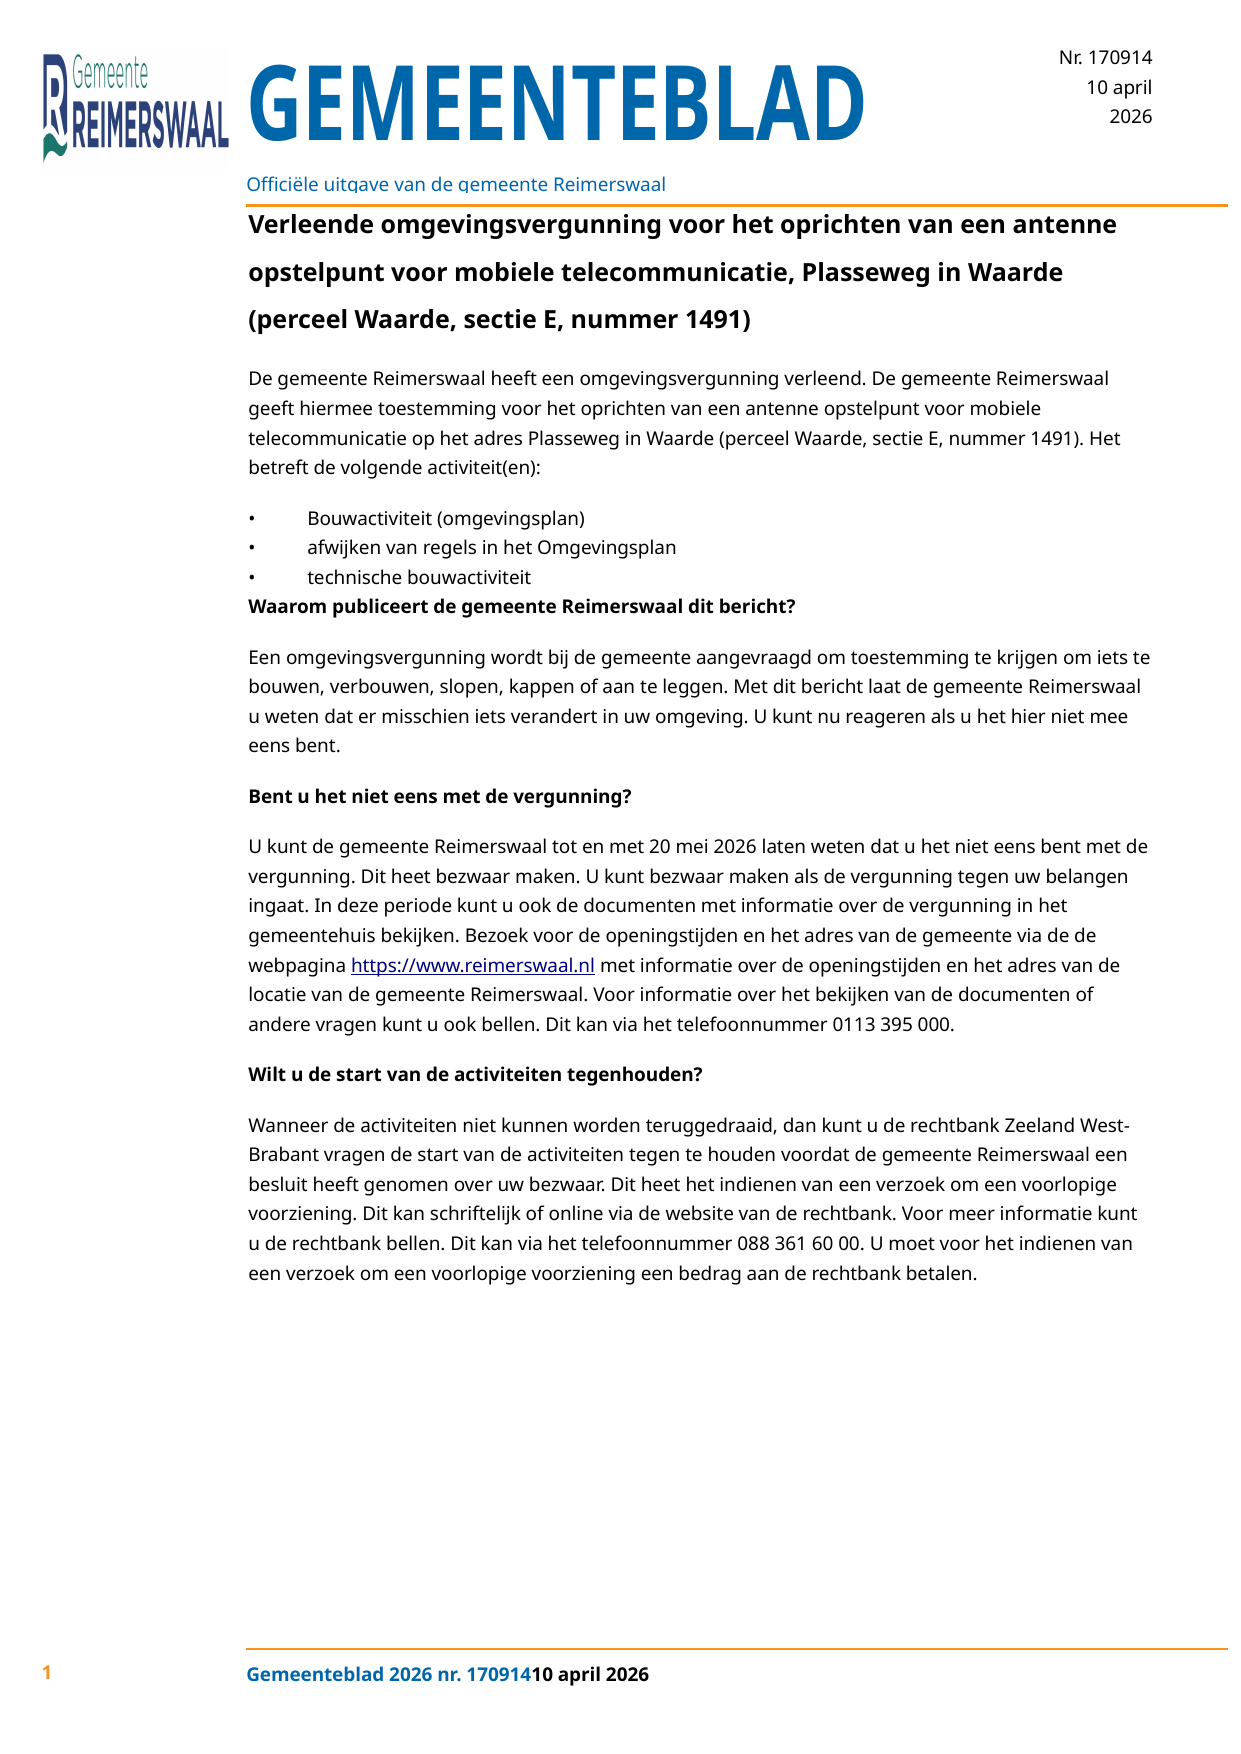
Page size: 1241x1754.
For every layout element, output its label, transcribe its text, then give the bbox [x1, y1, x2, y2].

list afwijken van regels in het Omgevingsplan [248, 534, 1152, 560]
text Verleende omgevingsvergunning voor het oprichten van een antenne opstelpunt voor mobiele telecommunicatie, Plasseweg in Waarde (perceel Waarde, sectie E, nummer 1491) [248, 207, 1152, 336]
picture [41, 47, 231, 172]
list Bouwactiviteit (omgevingsplan) [248, 505, 1152, 530]
text U kunt de gemeente Reimerswaal tot en met 20 mei 2026 laten weten dat u het niet eens bent met de vergunning. Dit heet bezwaar maken. U kunt bezwaar maken als de vergunning tegen uw belangen ingaat. In deze periode kunt u ook de documenten met informatie over de vergunning in het gemeentehuis bekijken. Bezoek voor de openingstijden en het adres van de gemeente via de de webpagina https://www.reimerswaal.nl met informatie over de openingstijden en het adres van de locatie van de gemeente Reimerswaal. Voor informatie over het bekijken van de documenten of andere vragen kunt u ook bellen. Dit kan via het telefoonnummer 0113 395 000. [248, 833, 1152, 1037]
text Bent u het niet eens met de vergunning? [248, 783, 1152, 809]
text Wanneer de activiteiten niet kunnen worden teruggedraaid, dan kunt u de rechtbank Zeeland West-Brabant vragen de start van de activiteiten tegen te houden voordat de gemeente Reimerswaal een besluit heeft genomen over uw bezwaar. Dit heet het indienen van een verzoek om een voorlopige voorziening. Dit kan schriftelijk of online via de website van de rechtbank. Voor meer informatie kunt u de rechtbank bellen. Dit kan via het telefoonnummer 088 361 60 00. U moet voor het indienen van een verzoek om een voorlopige voorziening een bedrag aan de rechtbank betalen. [248, 1112, 1152, 1285]
text De gemeente Reimerswaal heeft een omgevingsvergunning verleend. De gemeente Reimerswaal geeft hiermee toestemming voor het oprichten van een antenne opstelpunt voor mobiele telecommunicatie op het adres Plasseweg in Waarde (perceel Waarde, sectie E, nummer 1491). Het betreft de volgende activiteit(en): [248, 366, 1152, 480]
text Waarom publiceert de gemeente Reimerswaal dit bericht? [248, 593, 1152, 619]
text Een omgevingsvergunning wordt bij de gemeente aangevraagd om toestemming te krijgen om iets te bouwen, verbouwen, slopen, kappen of aan te leggen. Met dit bericht laat de gemeente Reimerswaal u weten dat er misschien iets verandert in uw omgeving. U kunt nu reageren als u het hier niet mee eens bent. [248, 644, 1152, 758]
list technische bouwactiviteit [248, 564, 1152, 589]
text Wilt u de start van de activiteiten tegenhouden? [248, 1061, 1152, 1087]
